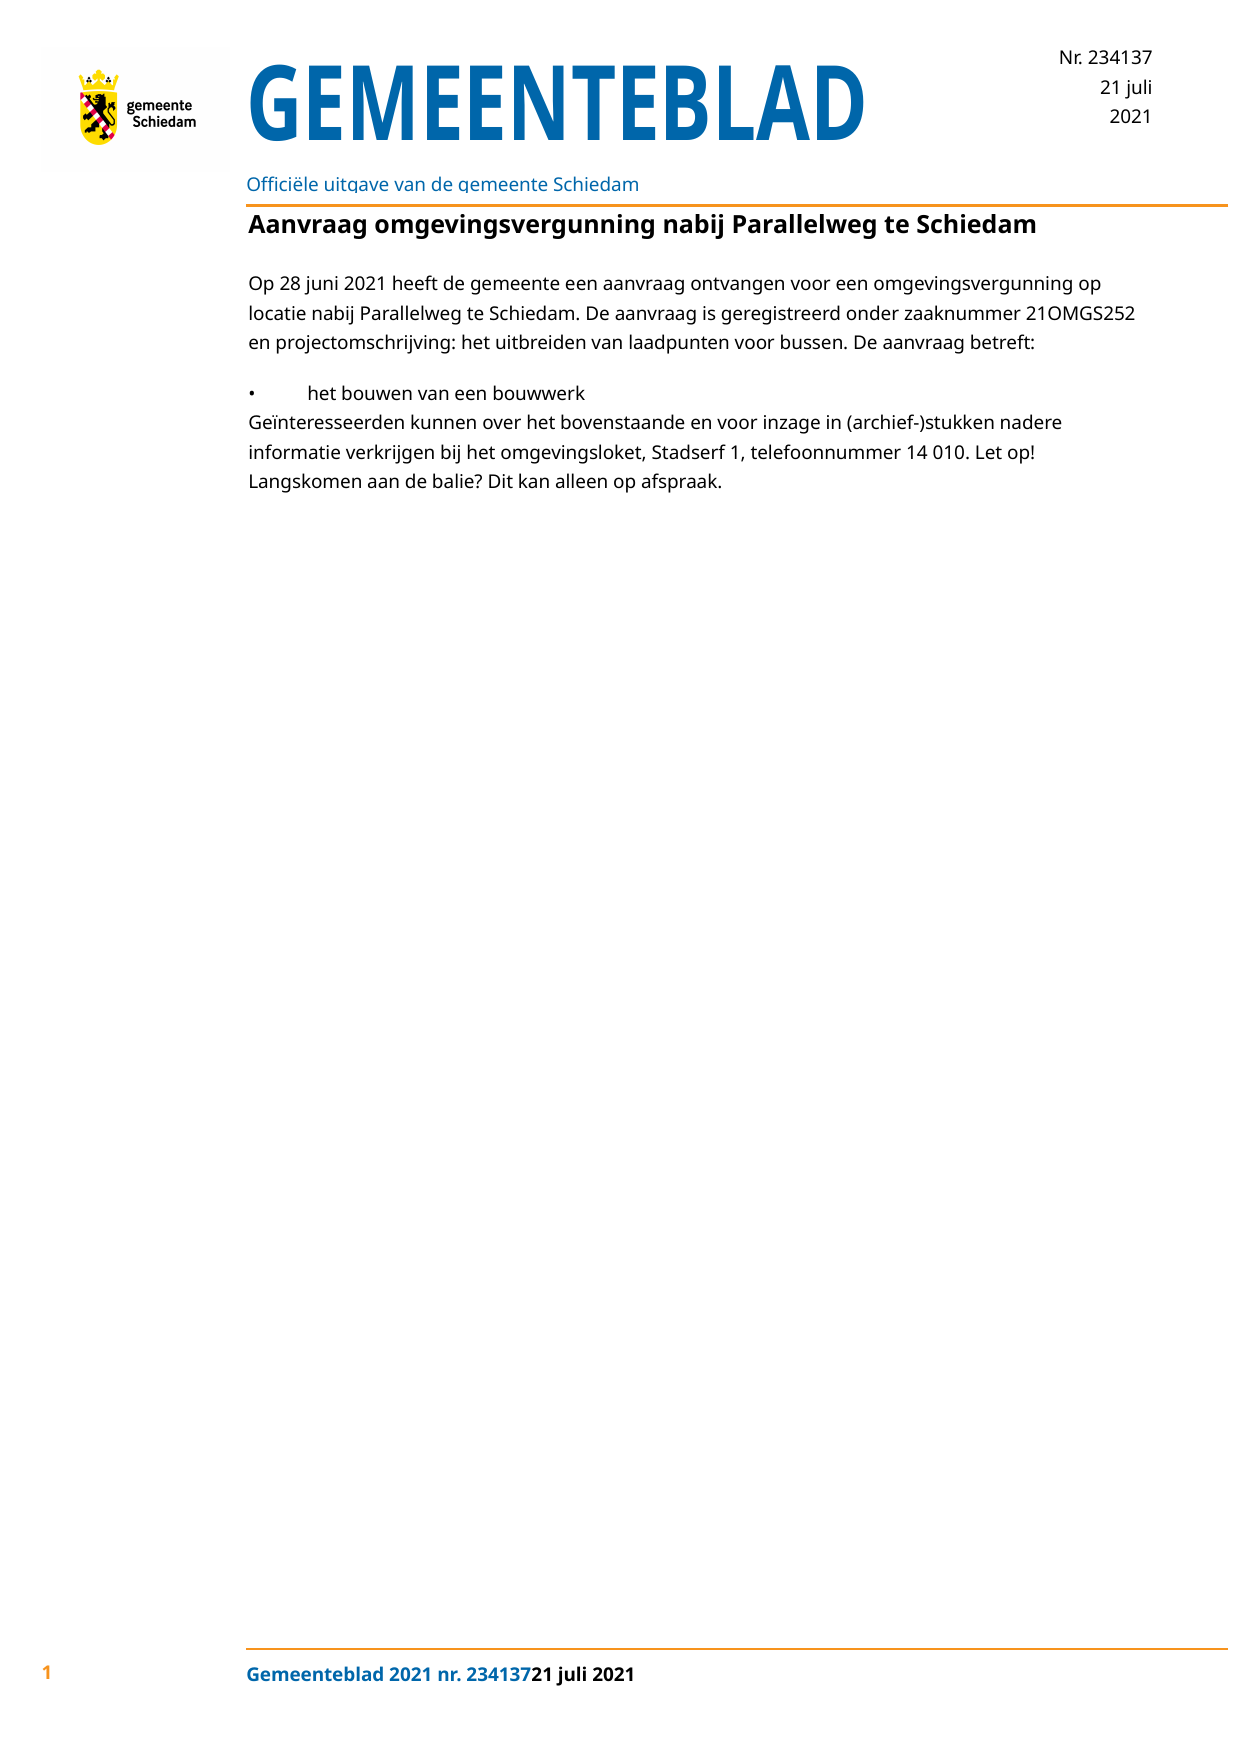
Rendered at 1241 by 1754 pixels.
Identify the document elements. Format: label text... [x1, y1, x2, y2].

picture [41, 47, 231, 172]
list het bouwen van een bouwwerk [248, 380, 1152, 406]
text Aanvraag omgevingsvergunning nabij Parallelweg te Schiedam [248, 207, 1152, 241]
text Geïnteresseerden kunnen over het bovenstaande en voor inzage in (archief-)stukken nadere informatie verkrijgen bij het omgevingsloket, Stadserf 1, telefoonnummer 14 010. Let op! Langskomen aan de balie? Dit kan alleen op afspraak. [248, 409, 1152, 494]
text Op 28 juni 2021 heeft de gemeente een aanvraag ontvangen voor een omgevingsvergunning op locatie nabij Parallelweg te Schiedam. De aanvraag is geregistreerd onder zaaknummer 21OMGS252 en projectomschrijving: het uitbreiden van laadpunten voor bussen. De aanvraag betreft: [248, 270, 1152, 355]
